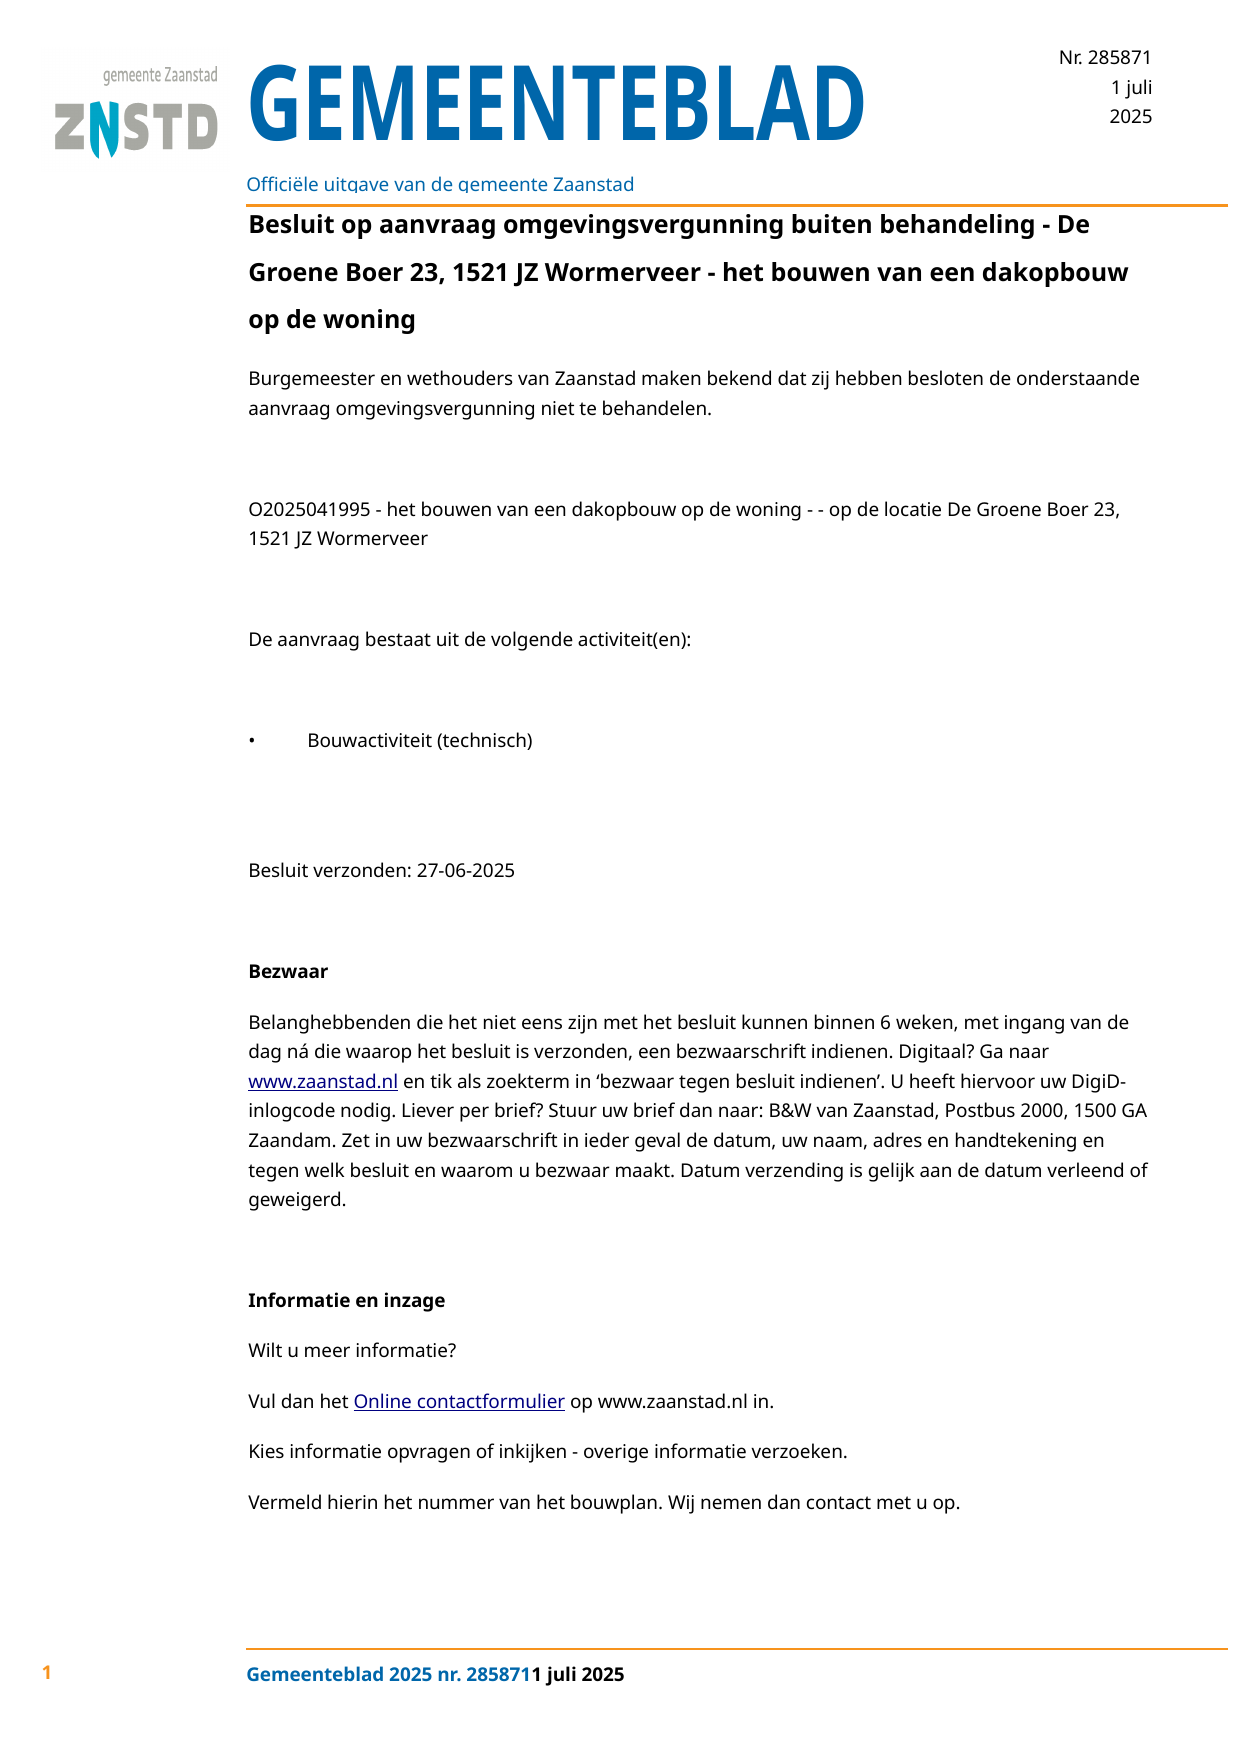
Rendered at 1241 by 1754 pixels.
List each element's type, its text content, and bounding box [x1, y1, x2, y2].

text Bezwaar [248, 958, 1152, 984]
text Kies informatie opvragen of inkijken - overige informatie verzoeken. [248, 1438, 1152, 1464]
picture [41, 47, 231, 172]
text Vermeld hierin het nummer van het bouwplan. Wij nemen dan contact met u op. [248, 1489, 1152, 1514]
text O2025041995 - het bouwen van een dakopbouw op de woning - - op de locatie De Groene Boer 23, 1521 JZ Wormerveer [248, 496, 1152, 551]
text Besluit op aanvraag omgevingsvergunning buiten behandeling - De Groene Boer 23, 1521 JZ Wormerveer - het bouwen van een dakopbouw op de woning [248, 207, 1152, 336]
text Vul dan het Online contactformulier op www.zaanstad.nl in. [248, 1388, 1152, 1414]
text Burgemeester en wethouders van Zaanstad maken bekend dat zij hebben besloten de onderstaande aanvraag omgevingsvergunning niet te behandelen. [248, 366, 1152, 421]
text Wilt u meer informatie? [248, 1338, 1152, 1363]
text Informatie en inzage [248, 1287, 1152, 1313]
list Bouwactiviteit (technisch) [248, 727, 1152, 753]
text De aanvraag bestaat uit de volgende activiteit(en): [248, 626, 1152, 652]
text Besluit verzonden: 27-06-2025 [248, 858, 1152, 883]
text Belanghebbenden die het niet eens zijn met het besluit kunnen binnen 6 weken, met ingang van de dag ná die waarop het besluit is verzonden, een bezwaarschrift indienen. Digitaal? Ga naar www.zaanstad.nl en tik als zoekterm in ‘bezwaar tegen besluit indienen’. U heeft hiervoor uw DigiD-inlogcode nodig. Liever per brief? Stuur uw brief dan naar: B&W van Zaanstad, Postbus 2000, 1500 GA Zaandam. Zet in uw bezwaarschrift in ieder geval de datum, uw naam, adres en handtekening en tegen welk besluit en waarom u bezwaar maakt. Datum verzending is gelijk aan de datum verleend of geweigerd. [248, 1009, 1152, 1212]
